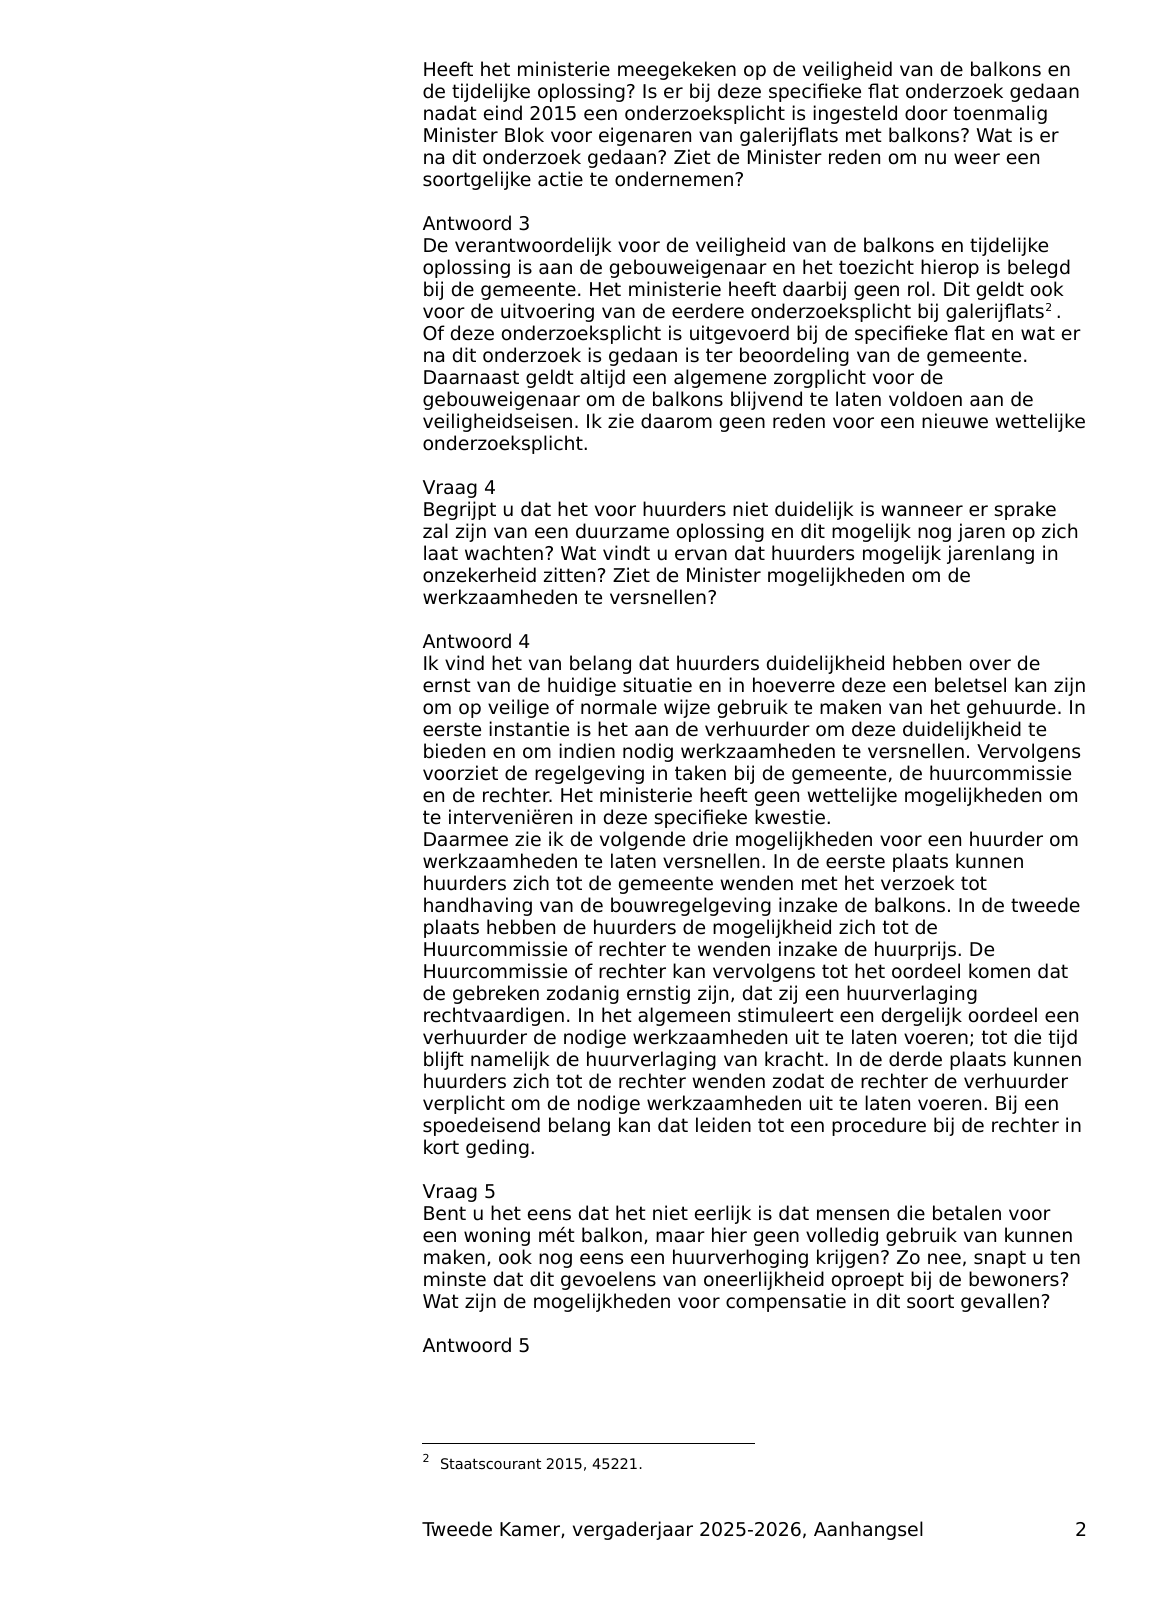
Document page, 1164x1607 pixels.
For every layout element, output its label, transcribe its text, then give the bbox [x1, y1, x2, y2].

text Heeft het ministerie meegekeken op de veiligheid van de balkons en de tijdelijke oplossing? Is er bij deze specifieke flat onderzoek gedaan nadat eind 2015 een onderzoeksplicht is ingesteld door toenmalig Minister Blok voor eigenaren van galerijflats met balkons? Wat is er na dit onderzoek gedaan? Ziet de Minister reden om nu weer een soortgelijke actie te ondernemen? [422, 59, 1087, 191]
text De verantwoordelijk voor de veiligheid van de balkons en tijdelijke oplossing is aan de gebouweigenaar en het toezicht hierop is belegd bij de gemeente. Het ministerie heeft daarbij geen rol. Dit geldt ook voor de uitvoering van de eerdere onderzoeksplicht bij galerijflats. Of deze onderzoeksplicht is uitgevoerd bij de specifieke flat en wat er na dit onderzoek is gedaan is ter beoordeling van de gemeente. Daarnaast geldt altijd een algemene zorgplicht voor de gebouweigenaar om de balkons blijvend te laten voldoen aan de veiligheidseisen. Ik zie daarom geen reden voor een nieuwe wettelijke onderzoeksplicht. [422, 235, 1087, 455]
text Antwoord 5 [422, 1335, 1087, 1357]
text Antwoord 4 [422, 631, 1087, 653]
text Antwoord 3 [422, 213, 1087, 235]
text Bent u het eens dat het niet eerlijk is dat mensen die betalen voor een woning mét balkon, maar hier geen volledig gebruik van kunnen maken, ook nog eens een huurverhoging krijgen? Zo nee, snapt u ten minste dat dit gevoelens van oneerlijkheid oproept bij de bewoners? Wat zijn de mogelijkheden voor compensatie in dit soort gevallen? [422, 1203, 1087, 1313]
text Ik vind het van belang dat huurders duidelijkheid hebben over de ernst van de huidige situatie en in hoeverre deze een beletsel kan zijn om op veilige of normale wijze gebruik te maken van het gehuurde. In eerste instantie is het aan de verhuurder om deze duidelijkheid te bieden en om indien nodig werkzaamheden te versnellen. Vervolgens voorziet de regelgeving in taken bij de gemeente, de huurcommissie en de rechter. Het ministerie heeft geen wettelijke mogelijkheden om te interveniëren in deze specifieke kwestie. [422, 653, 1087, 829]
text Vraag 4 [422, 477, 1087, 499]
text Vraag 5 [422, 1181, 1087, 1203]
text Daarmee zie ik de volgende drie mogelijkheden voor een huurder om werkzaamheden te laten versnellen. In de eerste plaats kunnen huurders zich tot de gemeente wenden met het verzoek tot handhaving van de bouwregelgeving inzake de balkons. In de tweede plaats hebben de huurders de mogelijkheid zich tot de Huurcommissie of rechter te wenden inzake de huurprijs. De Huurcommissie of rechter kan vervolgens tot het oordeel komen dat de gebreken zodanig ernstig zijn, dat zij een huurverlaging rechtvaardigen. In het algemeen stimuleert een dergelijk oordeel een verhuurder de nodige werkzaamheden uit te laten voeren; tot die tijd blijft namelijk de huurverlaging van kracht. In de derde plaats kunnen huurders zich tot de rechter wenden zodat de rechter de verhuurder verplicht om de nodige werkzaamheden uit te laten voeren. Bij een spoedeisend belang kan dat leiden tot een procedure bij de rechter in kort geding. [422, 829, 1087, 1159]
text Staatscourant 2015, 45221. [422, 1452, 1087, 1474]
text Begrijpt u dat het voor huurders niet duidelijk is wanneer er sprake zal zijn van een duurzame oplossing en dit mogelijk nog jaren op zich laat wachten? Wat vindt u ervan dat huurders mogelijk jarenlang in onzekerheid zitten? Ziet de Minister mogelijkheden om de werkzaamheden te versnellen? [422, 499, 1087, 609]
